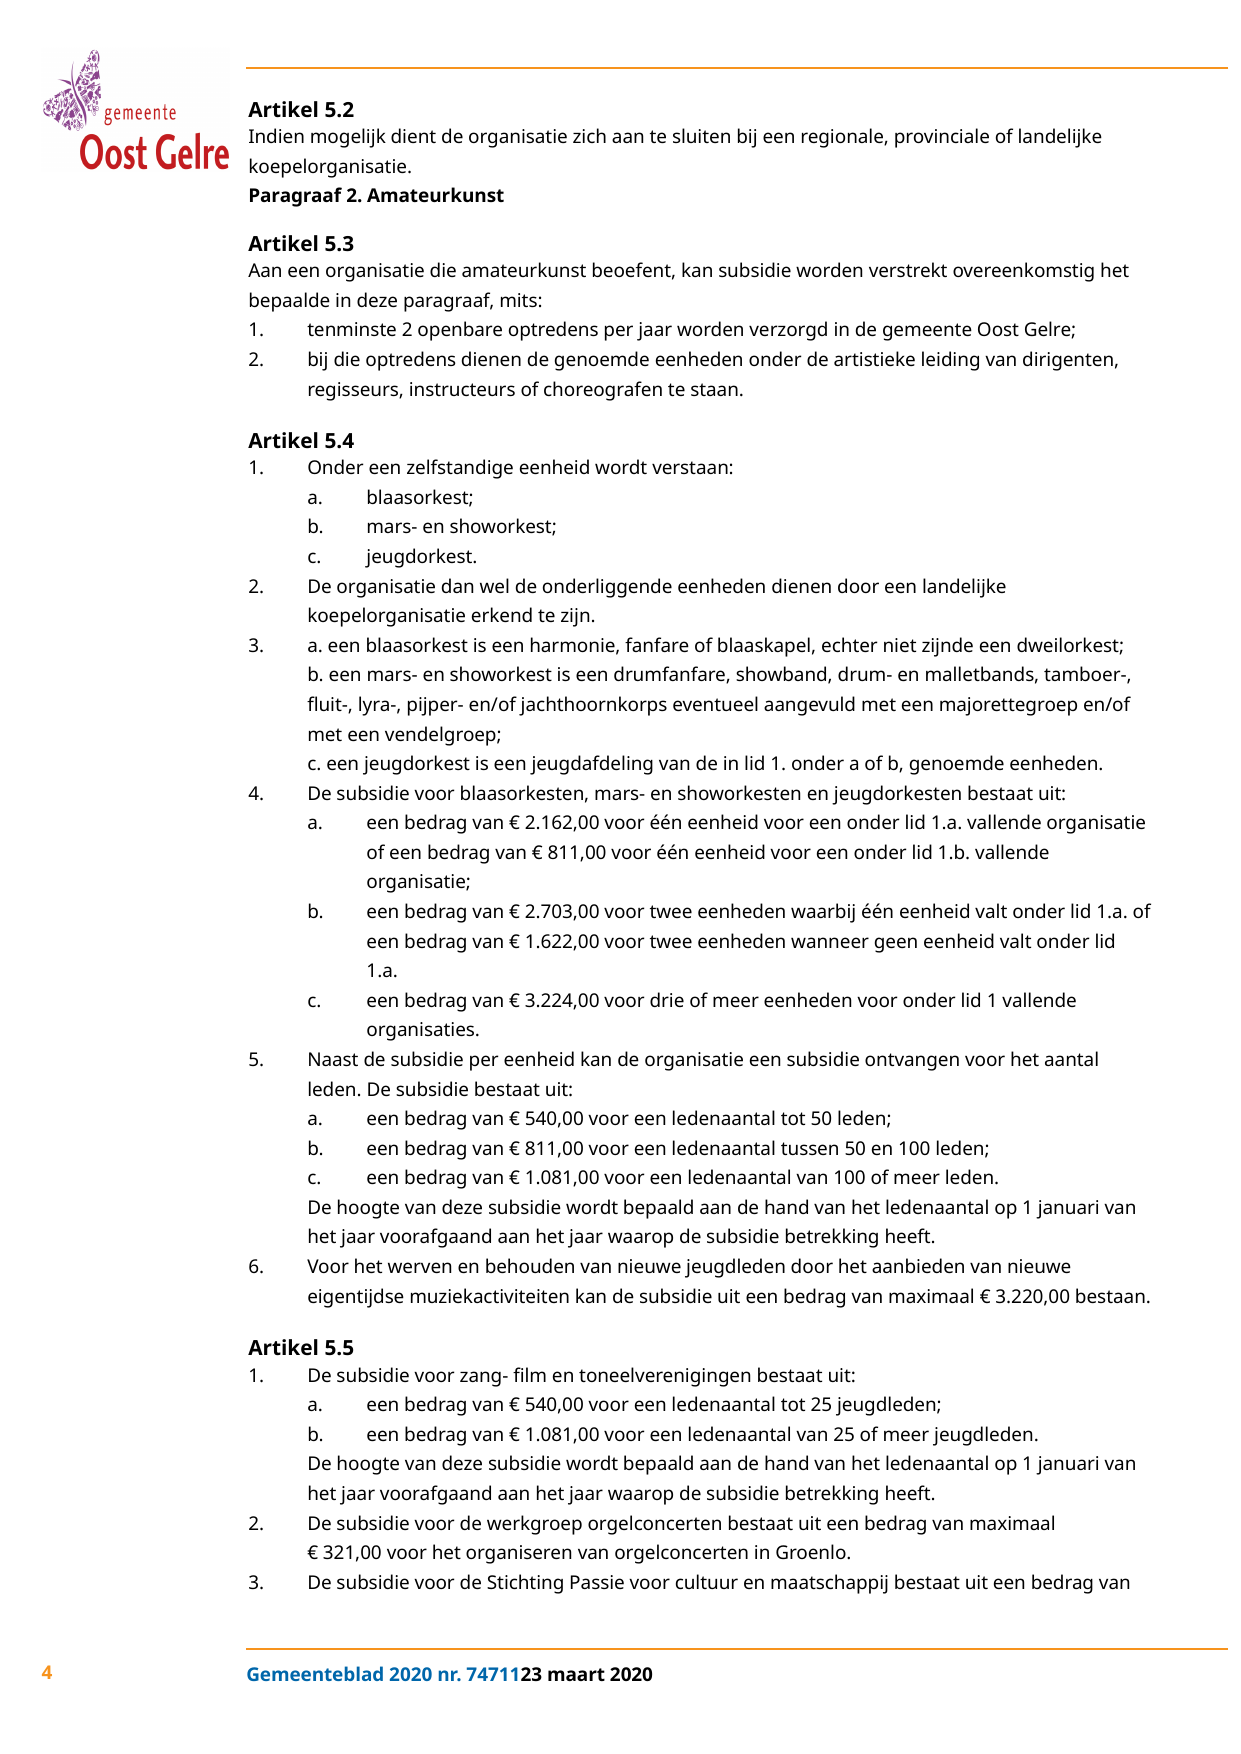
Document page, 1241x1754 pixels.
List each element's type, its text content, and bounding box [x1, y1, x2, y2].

list een bedrag van € 2.162,00 voor één eenheid voor een onder lid 1.a. vallende organisatie of een bedrag van € 811,00 voor één eenheid voor een onder lid 1.b. vallende organisatie; [307, 809, 1152, 894]
list De subsidie voor de Stichting Passie voor cultuur en maatschappij bestaat uit een bedrag van [248, 1569, 1152, 1594]
list c. een jeugdorkest is een jeugdafdeling van de in lid 1. onder a of b, genoemde eenheden. [248, 750, 1152, 776]
list € 321,00 voor het organiseren van orgelconcerten in Groenlo. [248, 1539, 1152, 1565]
picture [41, 47, 231, 172]
list Onder een zelfstandige eenheid wordt verstaan: [248, 454, 1152, 480]
list een bedrag van € 1.081,00 voor een ledenaantal van 100 of meer leden. [307, 1164, 1152, 1190]
list mars- en showorkest; [307, 514, 1152, 539]
list bij die optredens dienen de genoemde eenheden onder de artistieke leiding van dirigenten, regisseurs, instructeurs of choreografen te staan. [248, 346, 1152, 401]
list blaasorkest; [307, 484, 1152, 510]
list De subsidie voor blaasorkesten, mars- en showorkesten en jeugdorkesten bestaat uit: [248, 780, 1152, 806]
list een bedrag van € 811,00 voor een ledenaantal tussen 50 en 100 leden; [307, 1135, 1152, 1161]
text Artikel 5.2 [248, 95, 1152, 123]
list b. een mars- en showorkest is een drumfanfare, showband, drum- en malletbands, tamboer-, fluit-, lyra-, pijper- en/of jachthoornkorps eventueel aangevuld met een majorettegroep en/of met een vendelgroep; [248, 662, 1152, 747]
list De subsidie voor zang- film en toneelverenigingen bestaat uit: [248, 1362, 1152, 1387]
list De hoogte van deze subsidie wordt bepaald aan de hand van het ledenaantal op 1 januari van het jaar voorafgaand aan het jaar waarop de subsidie betrekking heeft. [248, 1194, 1152, 1249]
list jeugdorkest. [307, 543, 1152, 569]
list Naast de subsidie per eenheid kan de organisatie een subsidie ontvangen voor het aantal leden. De subsidie bestaat uit: [248, 1046, 1152, 1102]
list De organisatie dan wel de onderliggende eenheden dienen door een landelijke koepelorganisatie erkend te zijn. [248, 573, 1152, 628]
list De hoogte van deze subsidie wordt bepaald aan de hand van het ledenaantal op 1 januari van het jaar voorafgaand aan het jaar waarop de subsidie betrekking heeft. [248, 1451, 1152, 1506]
list tenminste 2 openbare optredens per jaar worden verzorgd in de gemeente Oost Gelre; [248, 317, 1152, 342]
text Paragraaf 2. Amateurkunst [248, 182, 1152, 208]
list een bedrag van € 2.703,00 voor twee eenheden waarbij één eenheid valt onder lid 1.a. of een bedrag van € 1.622,00 voor twee eenheden wanneer geen eenheid valt onder lid 1.a. [307, 898, 1152, 983]
list een bedrag van € 540,00 voor een ledenaantal tot 50 leden; [307, 1105, 1152, 1131]
list Voor het werven en behouden van nieuwe jeugdleden door het aanbieden van nieuwe eigentijdse muziekactiviteiten kan de subsidie uit een bedrag van maximaal € 3.220,00 bestaan. [248, 1253, 1152, 1309]
list a. een blaasorkest is een harmonie, fanfare of blaaskapel, echter niet zijnde een dweilorkest; [248, 632, 1152, 658]
list De subsidie voor de werkgroep orgelconcerten bestaat uit een bedrag van maximaal [248, 1510, 1152, 1535]
text Artikel 5.3 [248, 229, 1152, 257]
list een bedrag van € 1.081,00 voor een ledenaantal van 25 of meer jeugdleden. [307, 1421, 1152, 1447]
list een bedrag van € 3.224,00 voor drie of meer eenheden voor onder lid 1 vallende organisaties. [307, 987, 1152, 1042]
list een bedrag van € 540,00 voor een ledenaantal tot 25 jeugdleden; [307, 1391, 1152, 1417]
text Artikel 5.4 [248, 426, 1152, 454]
text Indien mogelijk dient de organisatie zich aan te sluiten bij een regionale, provinciale of landelijke koepelorganisatie. [248, 123, 1152, 178]
text Aan een organisatie die amateurkunst beoefent, kan subsidie worden verstrekt overeenkomstig het bepaalde in deze paragraaf, mits: [248, 257, 1152, 313]
text Artikel 5.5 [248, 1333, 1152, 1362]
